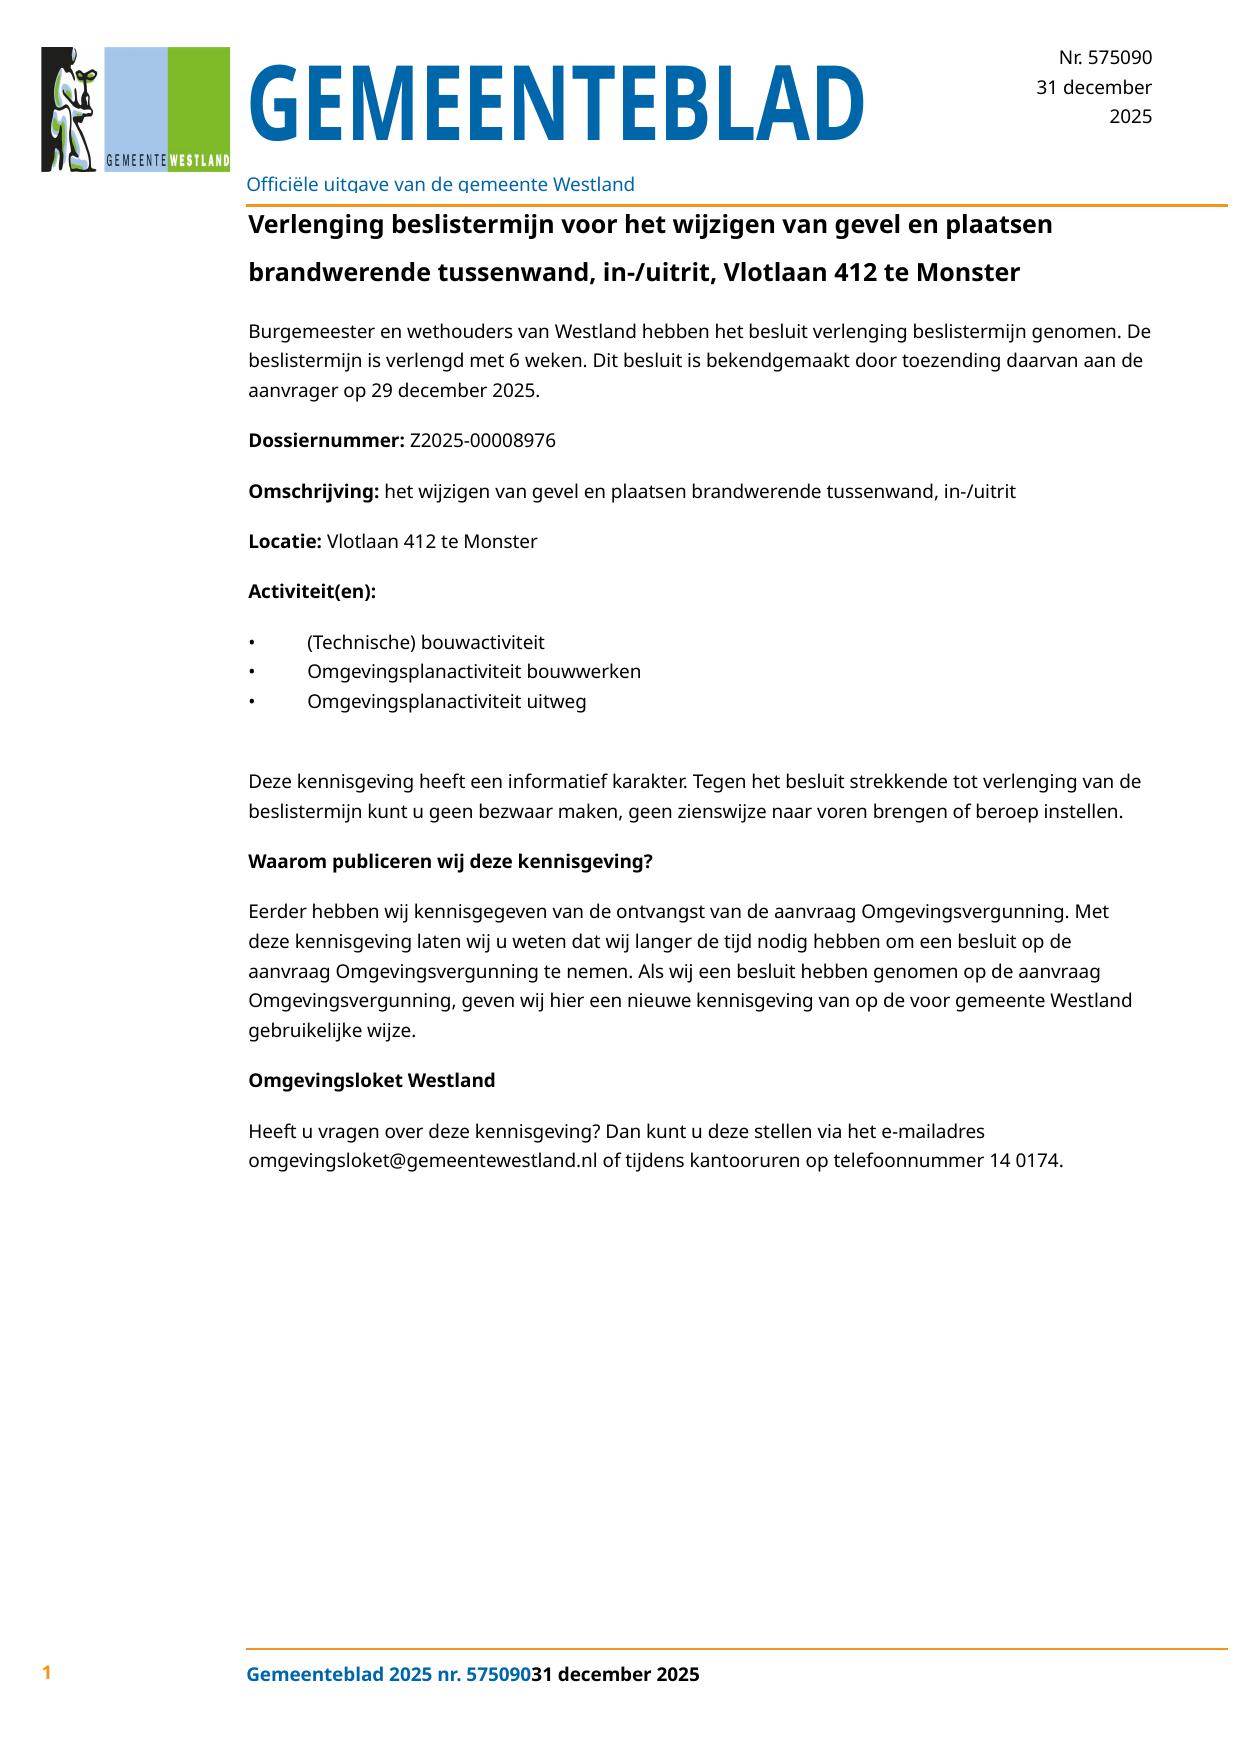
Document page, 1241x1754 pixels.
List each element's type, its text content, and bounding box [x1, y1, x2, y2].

text Verlenging beslistermijn voor het wijzigen van gevel en plaatsen brandwerende tussenwand, in-/uitrit, Vlotlaan 412 te Monster [248, 207, 1152, 288]
list Omgevingsplanactiviteit bouwwerken [248, 659, 1152, 684]
text Heeft u vragen over deze kennisgeving? Dan kunt u deze stellen via het e-mailadres omgevingsloket@gemeentewestland.nl of tijdens kantooruren op telefoonnummer 14 0174. [248, 1118, 1152, 1173]
text Dossiernummer: Z2025-00008976 [248, 427, 1152, 453]
text Waarom publiceren wij deze kennisgeving? [248, 848, 1152, 874]
text Omschrijving: het wijzigen van gevel en plaatsen brandwerende tussenwand, in-/uitrit [248, 478, 1152, 504]
picture [41, 47, 231, 172]
text Eerder hebben wij kennisgegeven van de ontvangst van de aanvraag Omgevingsvergunning. Met deze kennisgeving laten wij u weten dat wij langer de tijd nodig hebben om een besluit op de aanvraag Omgevingsvergunning te nemen. Als wij een besluit hebben genomen op de aanvraag Omgevingsvergunning, geven wij hier een nieuwe kennisgeving van op de voor gemeente Westland gebruikelijke wijze. [248, 899, 1152, 1043]
text Deze kennisgeving heeft een informatief karakter. Tegen het besluit strekkende tot verlenging van de beslistermijn kunt u geen bezwaar maken, geen zienswijze naar voren brengen of beroep instellen. [248, 768, 1152, 824]
text Locatie: Vlotlaan 412 te Monster [248, 528, 1152, 554]
list Omgevingsplanactiviteit uitweg [248, 688, 1152, 714]
text Burgemeester en wethouders van Westland hebben het besluit verlenging beslistermijn genomen. De beslistermijn is verlengd met 6 weken. Dit besluit is bekendgemaakt door toezending daarvan aan de aanvrager op 29 december 2025. [248, 318, 1152, 403]
text Activiteit(en): [248, 579, 1152, 604]
list (Technische) bouwactiviteit [248, 629, 1152, 655]
text Omgevingsloket Westland [248, 1067, 1152, 1093]
